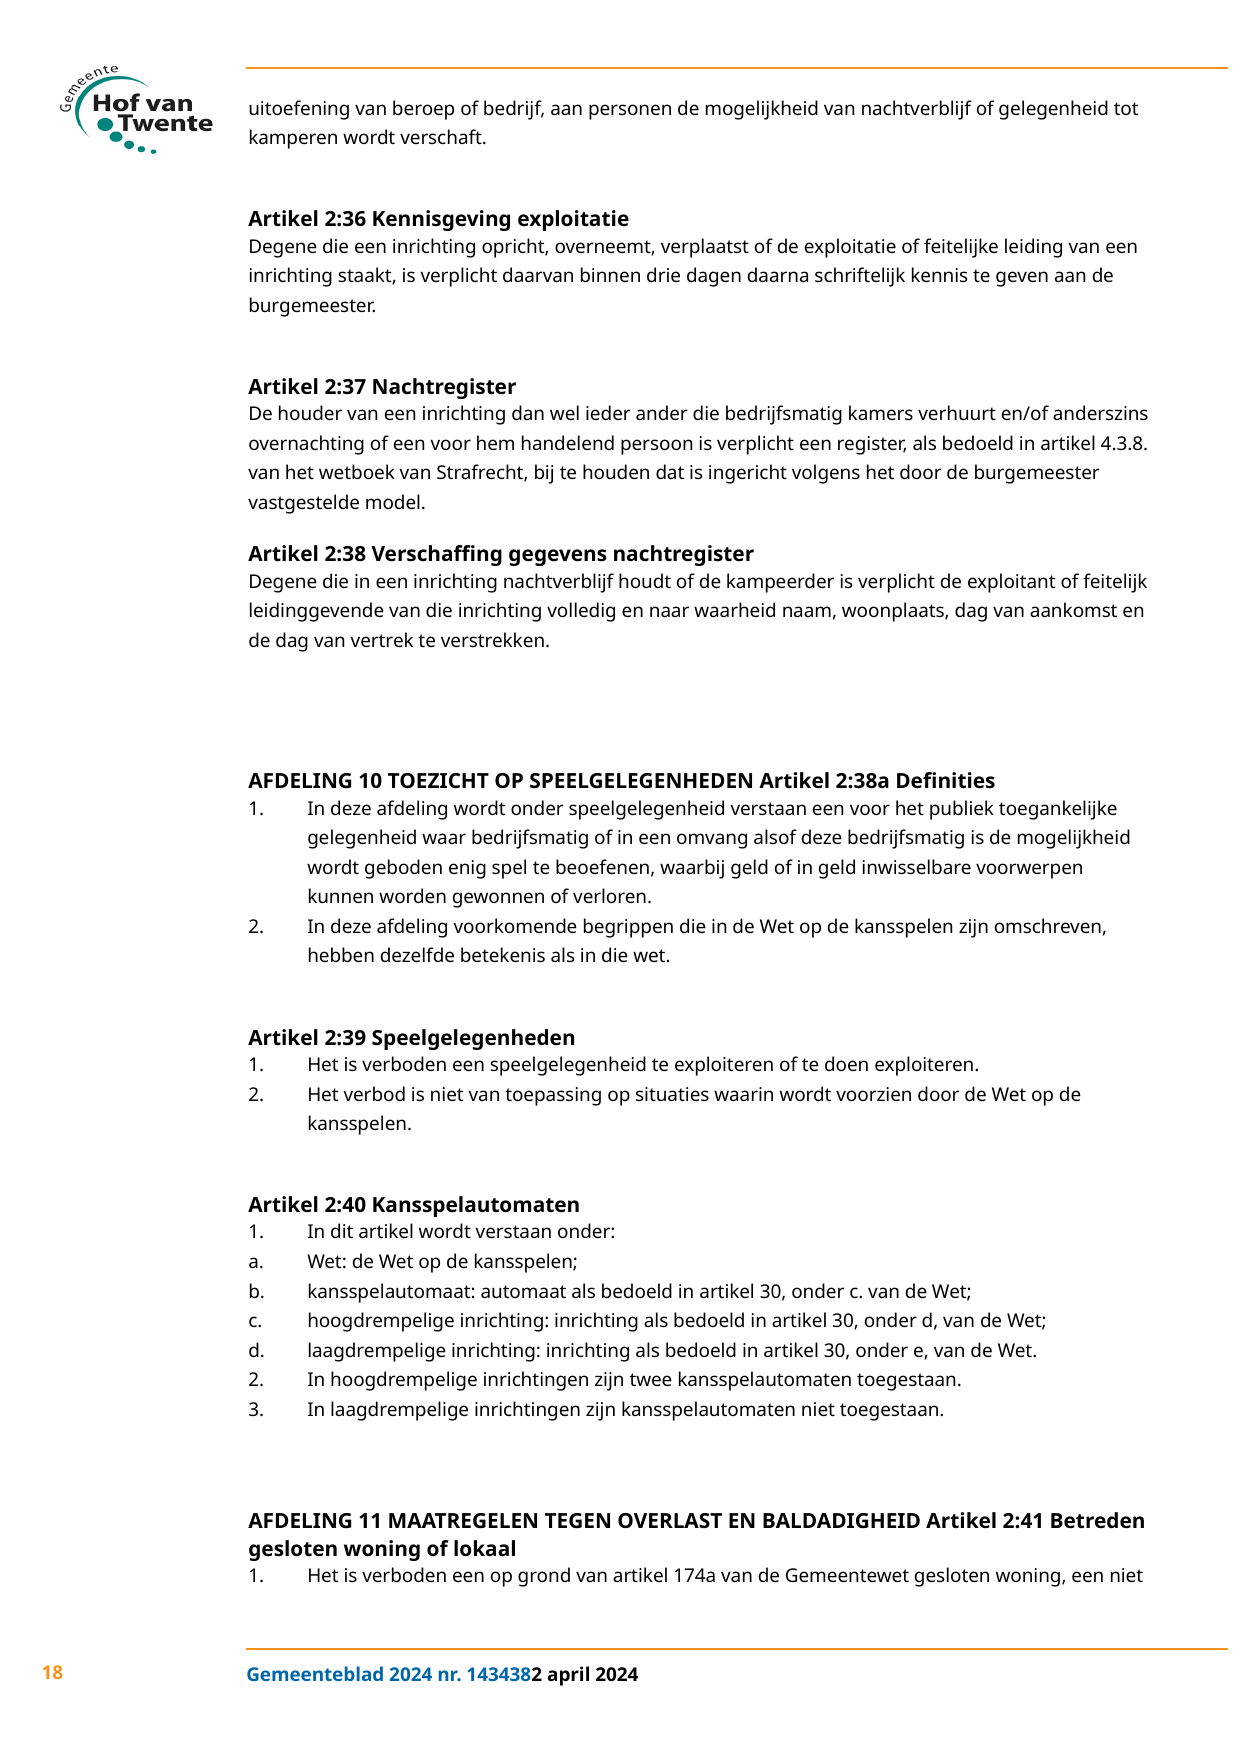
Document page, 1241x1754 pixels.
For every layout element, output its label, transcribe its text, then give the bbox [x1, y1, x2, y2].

list Het is verboden een op grond van artikel 174a van de Gemeentewet gesloten woning, een niet [248, 1563, 1152, 1588]
text Artikel 2:39 Speelgelegenheden [248, 1023, 1152, 1051]
text De houder van een inrichting dan wel ieder ander die bedrijfsmatig kamers verhuurt en/of anderszins overnachting of een voor hem handelend persoon is verplicht een register, als bedoeld in artikel 4.3.8. van het wetboek van Strafrecht, bij te houden dat is ingericht volgens het door de burgemeester vastgestelde model. [248, 400, 1152, 515]
text Artikel 2:37 Nachtregister [248, 372, 1152, 400]
text AFDELING 10 TOEZICHT OP SPEELGELEGENHEDEN Artikel 2:38a Definities [248, 766, 1152, 795]
list hoogdrempelige inrichting: inrichting als bedoeld in artikel 30, onder d, van de Wet; [248, 1307, 1152, 1333]
text Degene die in een inrichting nachtverblijf houdt of de kampeerder is verplicht de exploitant of feitelijk leidinggevende van die inrichting volledig en naar waarheid naam, woonplaats, dag van aankomst en de dag van vertrek te verstrekken. [248, 568, 1152, 653]
text Artikel 2:36 Kennisgeving exploitatie [248, 204, 1152, 233]
list In deze afdeling wordt onder speelgelegenheid verstaan een voor het publiek toegankelijke gelegenheid waar bedrijfsmatig of in een omvang alsof deze bedrijfsmatig is de mogelijkheid wordt geboden enig spel te beoefenen, waarbij geld of in geld inwisselbare voorwerpen kunnen worden gewonnen of verloren. [248, 795, 1152, 909]
list kansspelautomaat: automaat als bedoeld in artikel 30, onder c. van de Wet; [248, 1278, 1152, 1304]
list In dit artikel wordt verstaan onder: [248, 1219, 1152, 1244]
list In deze afdeling voorkomende begrippen die in de Wet op de kansspelen zijn omschreven, hebben dezelfde betekenis als in die wet. [248, 913, 1152, 968]
list Het verbod is niet van toepassing op situaties waarin wordt voorzien door de Wet op de kansspelen. [248, 1081, 1152, 1136]
picture [41, 47, 231, 172]
text Degene die een inrichting opricht, overneemt, verplaatst of de exploitatie of feitelijke leiding van een inrichting staakt, is verplicht daarvan binnen drie dagen daarna schriftelijk kennis te geven aan de burgemeester. [248, 233, 1152, 318]
list Het is verboden een speelgelegenheid te exploiteren of te doen exploiteren. [248, 1051, 1152, 1077]
text uitoefening van beroep of bedrijf, aan personen de mogelijkheid van nachtverblijf of gelegenheid tot kamperen wordt verschaft. [248, 95, 1152, 150]
list In laagdrempelige inrichtingen zijn kansspelautomaten niet toegestaan. [248, 1396, 1152, 1422]
text AFDELING 11 MAATREGELEN TEGEN OVERLAST EN BALDADIGHEID Artikel 2:41 Betreden gesloten woning of lokaal [248, 1506, 1152, 1563]
list laagdrempelige inrichting: inrichting als bedoeld in artikel 30, onder e, van de Wet. [248, 1337, 1152, 1363]
list Wet: de Wet op de kansspelen; [248, 1248, 1152, 1274]
text Artikel 2:38 Verschaffing gegevens nachtregister [248, 539, 1152, 568]
list In hoogdrempelige inrichtingen zijn twee kansspelautomaten toegestaan. [248, 1367, 1152, 1392]
text Artikel 2:40 Kansspelautomaten [248, 1190, 1152, 1219]
